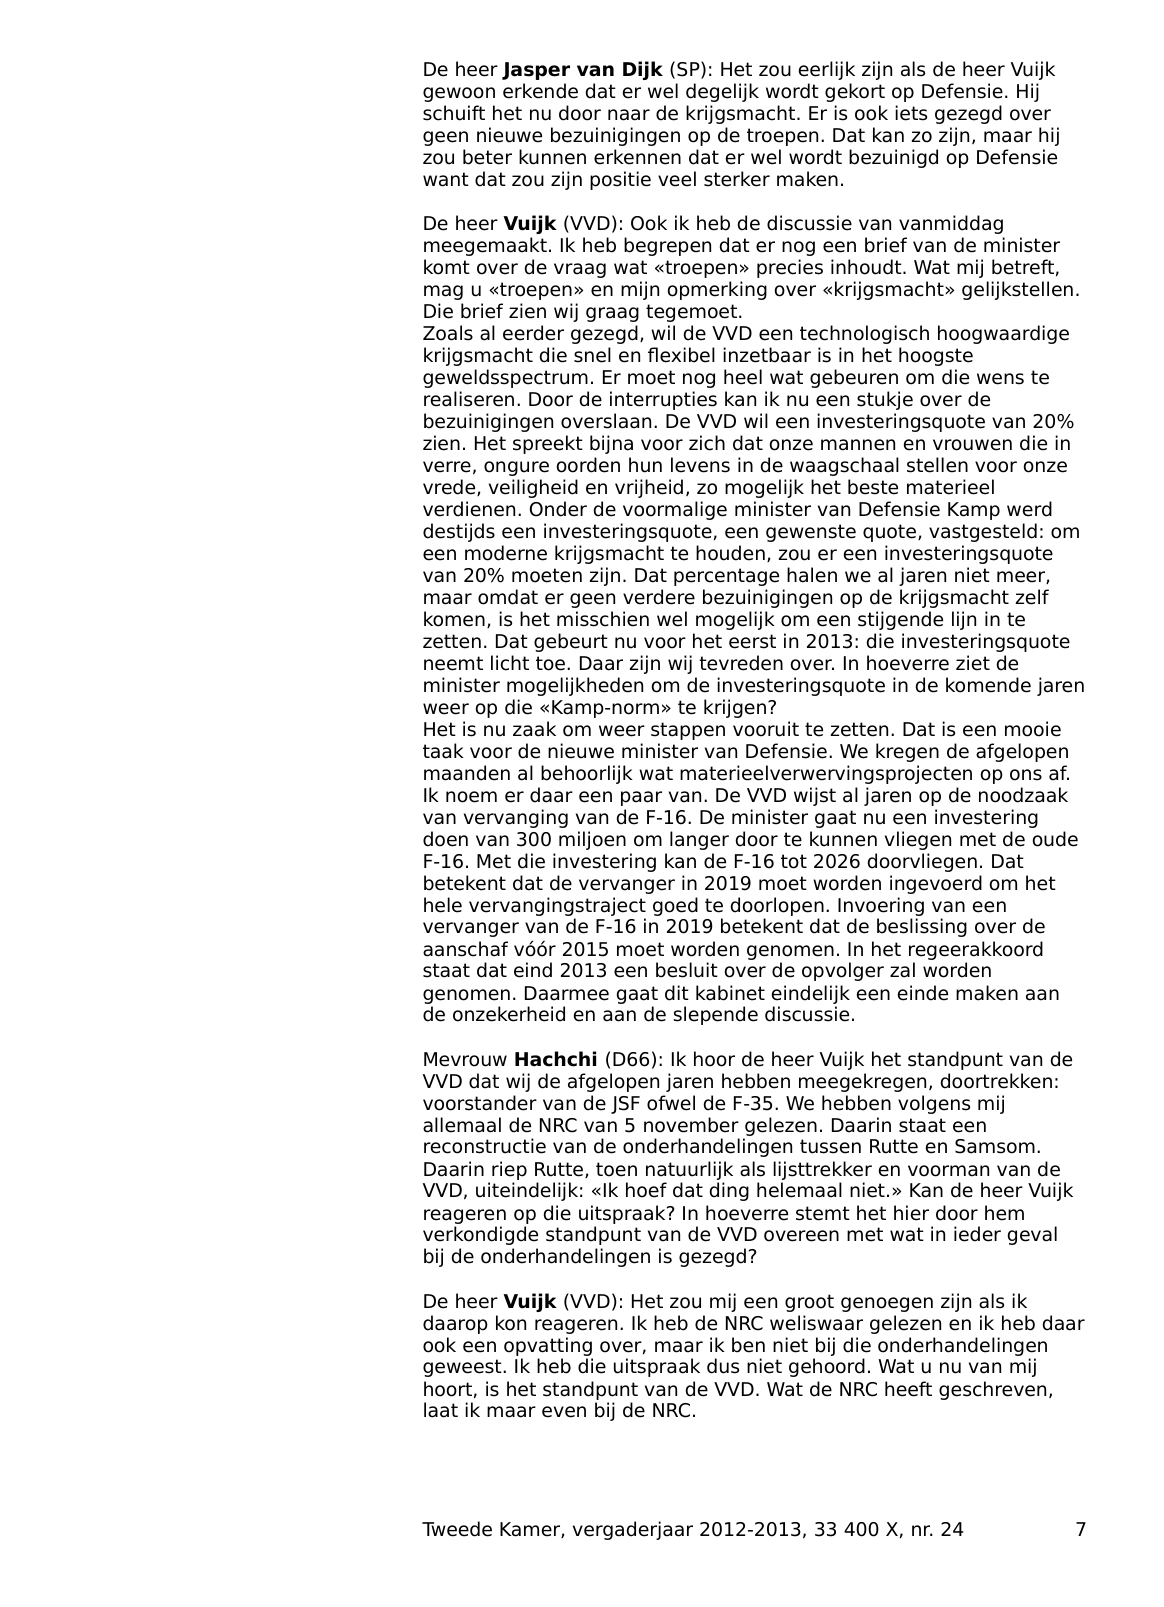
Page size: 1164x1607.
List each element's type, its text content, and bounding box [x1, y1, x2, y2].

text De heer Vuijk (VVD): Ook ik heb de discussie van vanmiddag meegemaakt. Ik heb begrepen dat er nog een brief van de minister komt over de vraag wat «troepen» precies inhoudt. Wat mij betreft, mag u «troepen» en mijn opmerking over «krijgsmacht» gelijkstellen. Die brief zien wij graag tegemoet. [422, 213, 1087, 323]
text Zoals al eerder gezegd, wil de VVD een technologisch hoogwaardige krijgsmacht die snel en flexibel inzetbaar is in het hoogste geweldsspectrum. Er moet nog heel wat gebeuren om die wens te realiseren. Door de interrupties kan ik nu een stukje over de bezuinigingen overslaan. De VVD wil een investeringsquote van 20% zien. Het spreekt bijna voor zich dat onze mannen en vrouwen die in verre, ongure oorden hun levens in de waagschaal stellen voor onze vrede, veiligheid en vrijheid, zo mogelijk het beste materieel verdienen. Onder de voormalige minister van Defensie Kamp werd destijds een investeringsquote, een gewenste quote, vastgesteld: om een moderne krijgsmacht te houden, zou er een investeringsquote van 20% moeten zijn. Dat percentage halen we al jaren niet meer, maar omdat er geen verdere bezuinigingen op de krijgsmacht zelf komen, is het misschien wel mogelijk om een stijgende lijn in te zetten. Dat gebeurt nu voor het eerst in 2013: die investeringsquote neemt licht toe. Daar zijn wij tevreden over. In hoeverre ziet de minister mogelijkheden om de investeringsquote in de komende jaren weer op die «Kamp-norm» te krijgen? [422, 323, 1087, 719]
text De heer Jasper van Dijk (SP): Het zou eerlijk zijn als de heer Vuijk gewoon erkende dat er wel degelijk wordt gekort op Defensie. Hij schuift het nu door naar de krijgsmacht. Er is ook iets gezegd over geen nieuwe bezuinigingen op de troepen. Dat kan zo zijn, maar hij zou beter kunnen erkennen dat er wel wordt bezuinigd op Defensie want dat zou zijn positie veel sterker maken. [422, 59, 1087, 191]
text Het is nu zaak om weer stappen vooruit te zetten. Dat is een mooie taak voor de nieuwe minister van Defensie. We kregen de afgelopen maanden al behoorlijk wat materieelverwervingsprojecten op ons af. Ik noem er daar een paar van. De VVD wijst al jaren op de noodzaak van vervanging van de F-16. De minister gaat nu een investering doen van 300 miljoen om langer door te kunnen vliegen met de oude F-16. Met die investering kan de F-16 tot 2026 doorvliegen. Dat betekent dat de vervanger in 2019 moet worden ingevoerd om het hele vervangingstraject goed te doorlopen. Invoering van een vervanger van de F-16 in 2019 betekent dat de beslissing over de aanschaf vóór 2015 moet worden genomen. In het regeerakkoord staat dat eind 2013 een besluit over de opvolger zal worden genomen. Daarmee gaat dit kabinet eindelijk een einde maken aan de onzekerheid en aan de slepende discussie. [422, 719, 1087, 1026]
text Mevrouw Hachchi (D66): Ik hoor de heer Vuijk het standpunt van de VVD dat wij de afgelopen jaren hebben meegekregen, doortrekken: voorstander van de JSF ofwel de F-35. We hebben volgens mij allemaal de NRC van 5 november gelezen. Daarin staat een reconstructie van de onderhandelingen tussen Rutte en Samsom. Daarin riep Rutte, toen natuurlijk als lijsttrekker en voorman van de VVD, uiteindelijk: «Ik hoef dat ding helemaal niet.» Kan de heer Vuijk reageren op die uitspraak? In hoeverre stemt het hier door hem verkondigde standpunt van de VVD overeen met wat in ieder geval bij de onderhandelingen is gezegd? [422, 1048, 1087, 1268]
text De heer Vuijk (VVD): Het zou mij een groot genoegen zijn als ik daarop kon reageren. Ik heb de NRC weliswaar gelezen en ik heb daar ook een opvatting over, maar ik ben niet bij die onderhandelingen geweest. Ik heb die uitspraak dus niet gehoord. Wat u nu van mij hoort, is het standpunt van de VVD. Wat de NRC heeft geschreven, laat ik maar even bij de NRC. [422, 1291, 1087, 1422]
